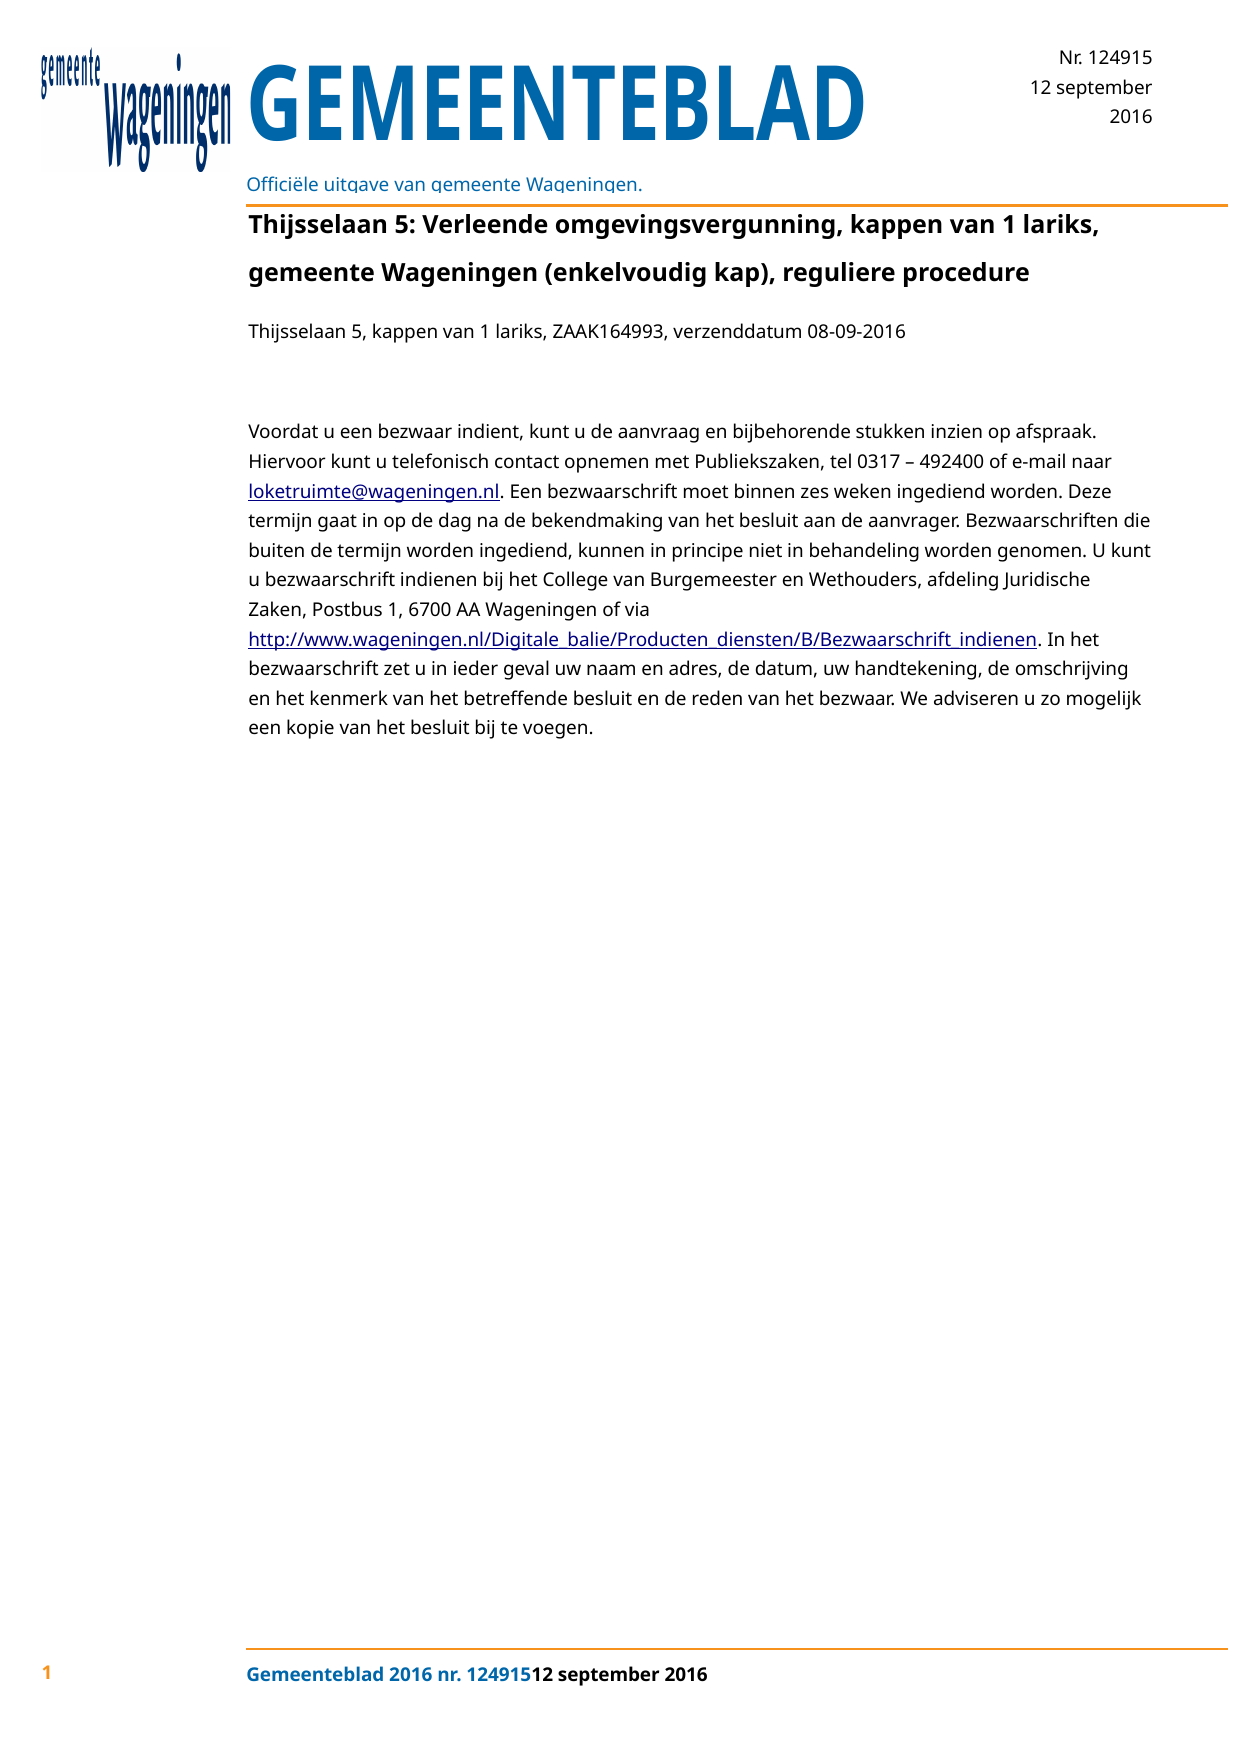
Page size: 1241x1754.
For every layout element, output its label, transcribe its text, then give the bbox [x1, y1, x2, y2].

text Voordat u een bezwaar indient, kunt u de aanvraag en bijbehorende stukken inzien op afspraak. Hiervoor kunt u telefonisch contact opnemen met Publiekszaken, tel 0317 – 492400 of e-mail naar loketruimte@wageningen.nl. Een bezwaarschrift moet binnen zes weken ingediend worden. Deze termijn gaat in op de dag na de bekendmaking van het besluit aan de aanvrager. Bezwaarschriften die buiten de termijn worden ingediend, kunnen in principe niet in behandeling worden genomen. U kunt u bezwaarschrift indienen bij het College van Burgemeester en Wethouders, afdeling Juridische Zaken, Postbus 1, 6700 AA Wageningen of via http://www.wageningen.nl/Digitale_balie/Producten_diensten/B/Bezwaarschrift_indienen. In het bezwaarschrift zet u in ieder geval uw naam en adres, de datum, uw handtekening, de omschrijving en het kenmerk van het betreffende besluit en de reden van het bezwaar. We adviseren u zo mogelijk een kopie van het besluit bij te voegen. [248, 419, 1152, 740]
text Thijsselaan 5: Verleende omgevingsvergunning, kappen van 1 lariks, gemeente Wageningen (enkelvoudig kap), reguliere procedure [248, 207, 1152, 288]
picture [41, 47, 231, 172]
text Thijsselaan 5, kappen van 1 lariks, ZAAK164993, verzenddatum 08-09-2016 [248, 318, 1152, 344]
